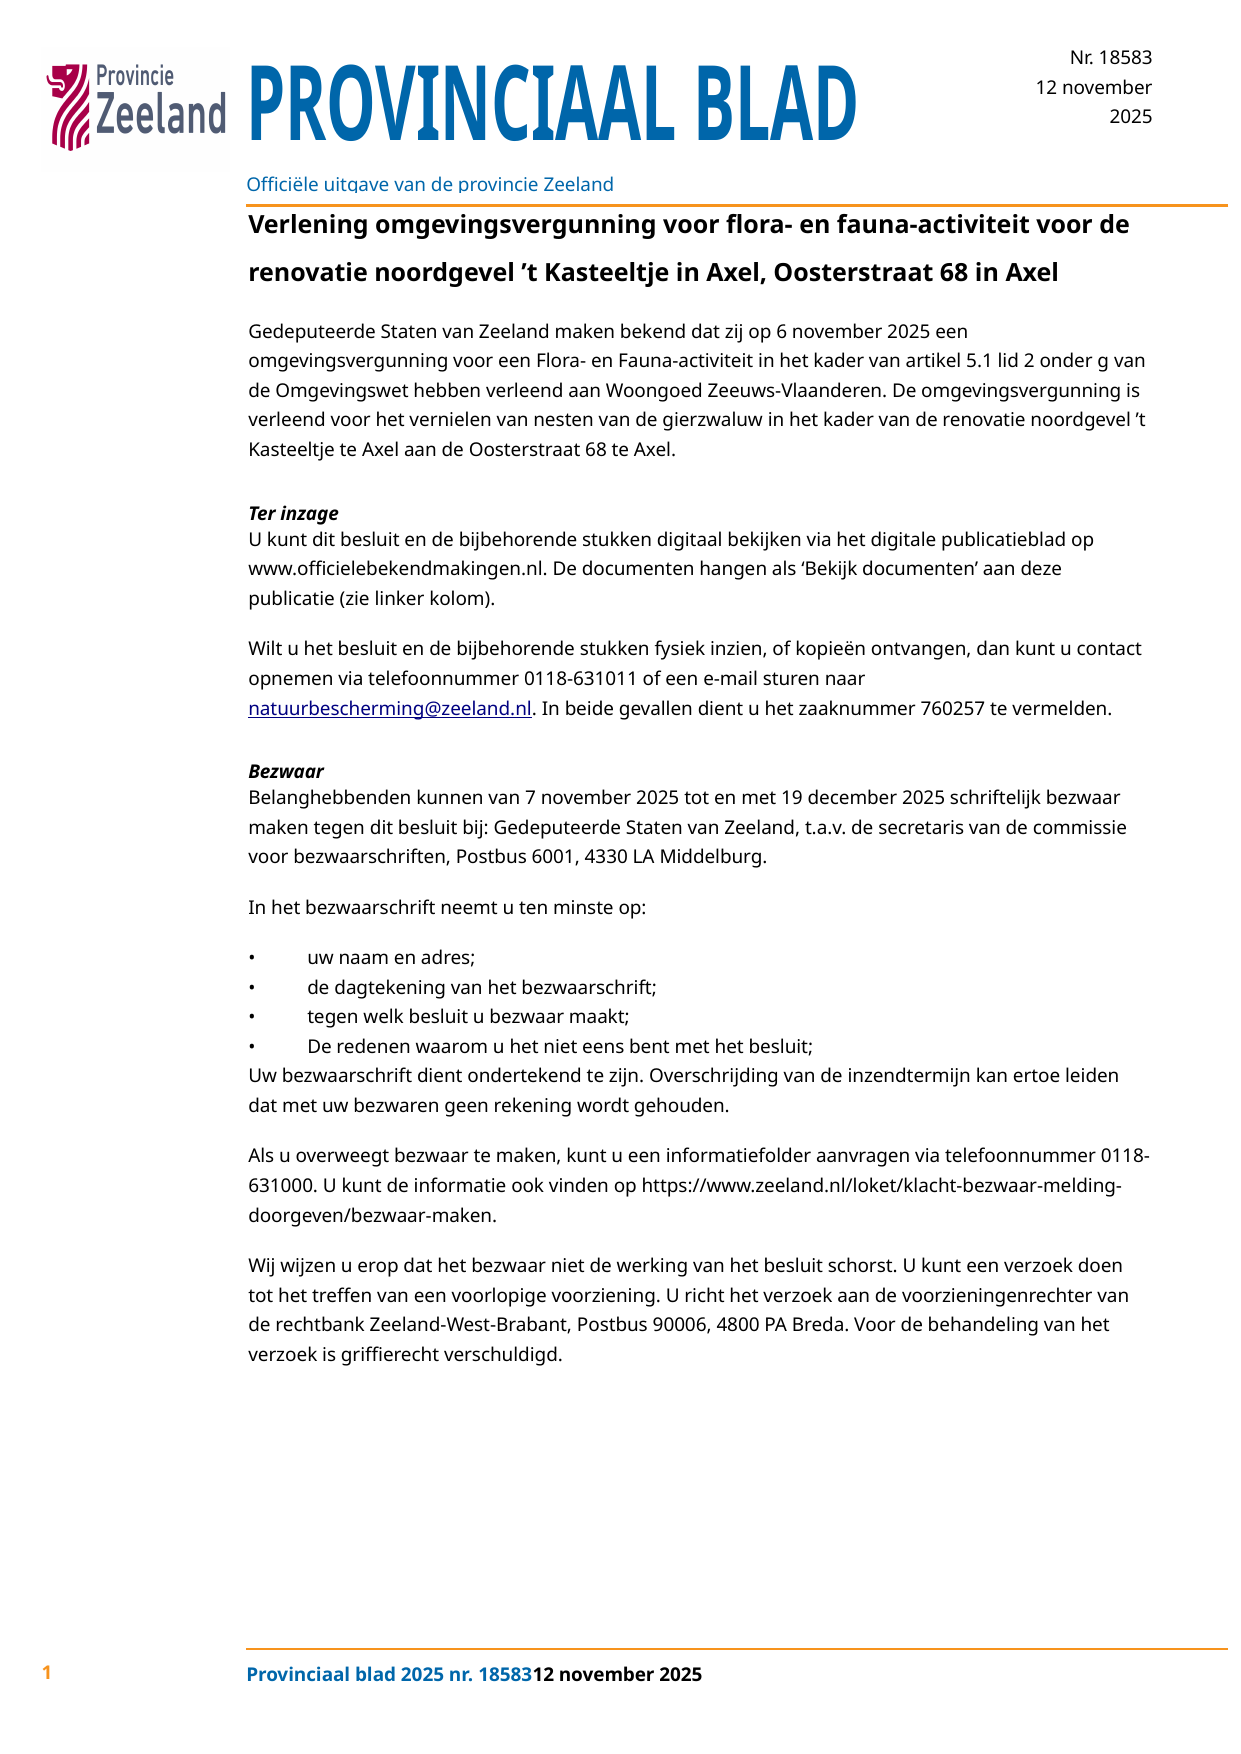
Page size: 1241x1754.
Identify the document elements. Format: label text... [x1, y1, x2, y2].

text U kunt dit besluit en de bijbehorende stukken digitaal bekijken via het digitale publicatieblad op www.officielebekendmakingen.nl. De documenten hangen als ‘Bekijk documenten’ aan deze publicatie (zie linker kolom). [248, 526, 1152, 611]
text Wij wijzen u erop dat het bezwaar niet de werking van het besluit schorst. U kunt een verzoek doen tot het treffen van een voorlopige voorziening. U richt het verzoek aan de voorzieningenrechter van de rechtbank Zeeland-West-Brabant, Postbus 90006, 4800 PA Breda. Voor de behandeling van het verzoek is griffierecht verschuldigd. [248, 1252, 1152, 1367]
text Belanghebbenden kunnen van 7 november 2025 tot en met 19 december 2025 schriftelijk bezwaar maken tegen dit besluit bij: Gedeputeerde Staten van Zeeland, t.a.v. de secretaris van de commissie voor bezwaarschriften, Postbus 6001, 4330 LA Middelburg. [248, 784, 1152, 869]
list uw naam en adres; [248, 944, 1152, 970]
text In het bezwaarschrift neemt u ten minste op: [248, 894, 1152, 920]
list De redenen waarom u het niet eens bent met het besluit; [248, 1033, 1152, 1059]
list de dagtekening van het bezwaarschrift; [248, 974, 1152, 1000]
text Ter inzage [248, 500, 1152, 526]
text Verlening omgevingsvergunning voor flora- en fauna-activiteit voor de renovatie noordgevel ’t Kasteeltje in Axel, Oosterstraat 68 in Axel [248, 207, 1152, 288]
list tegen welk besluit u bezwaar maakt; [248, 1003, 1152, 1029]
picture [41, 47, 231, 172]
text Wilt u het besluit en de bijbehorende stukken fysiek inzien, of kopieën ontvangen, dan kunt u contact opnemen via telefoonnummer 0118-631011 of een e-mail sturen naar natuurbescherming@zeeland.nl. In beide gevallen dient u het zaaknummer 760257 te vermelden. [248, 636, 1152, 720]
text Uw bezwaarschrift dient ondertekend te zijn. Overschrijding van de inzendtermijn kan ertoe leiden dat met uw bezwaren geen rekening wordt gehouden. [248, 1063, 1152, 1118]
text Gedeputeerde Staten van Zeeland maken bekend dat zij op 6 november 2025 een omgevingsvergunning voor een Flora- en Fauna-activiteit in het kader van artikel 5.1 lid 2 onder g van de Omgevingswet hebben verleend aan Woongoed Zeeuws-Vlaanderen. De omgevingsvergunning is verleend voor het vernielen van nesten van de gierzwaluw in het kader van de renovatie noordgevel ’t Kasteeltje te Axel aan de Oosterstraat 68 te Axel. [248, 318, 1152, 462]
text Als u overweegt bezwaar te maken, kunt u een informatiefolder aanvragen via telefoonnummer 0118-631000. U kunt de informatie ook vinden op https://www.zeeland.nl/loket/klacht-bezwaar-melding-doorgeven/bezwaar-maken. [248, 1143, 1152, 1228]
text Bezwaar [248, 759, 1152, 784]
